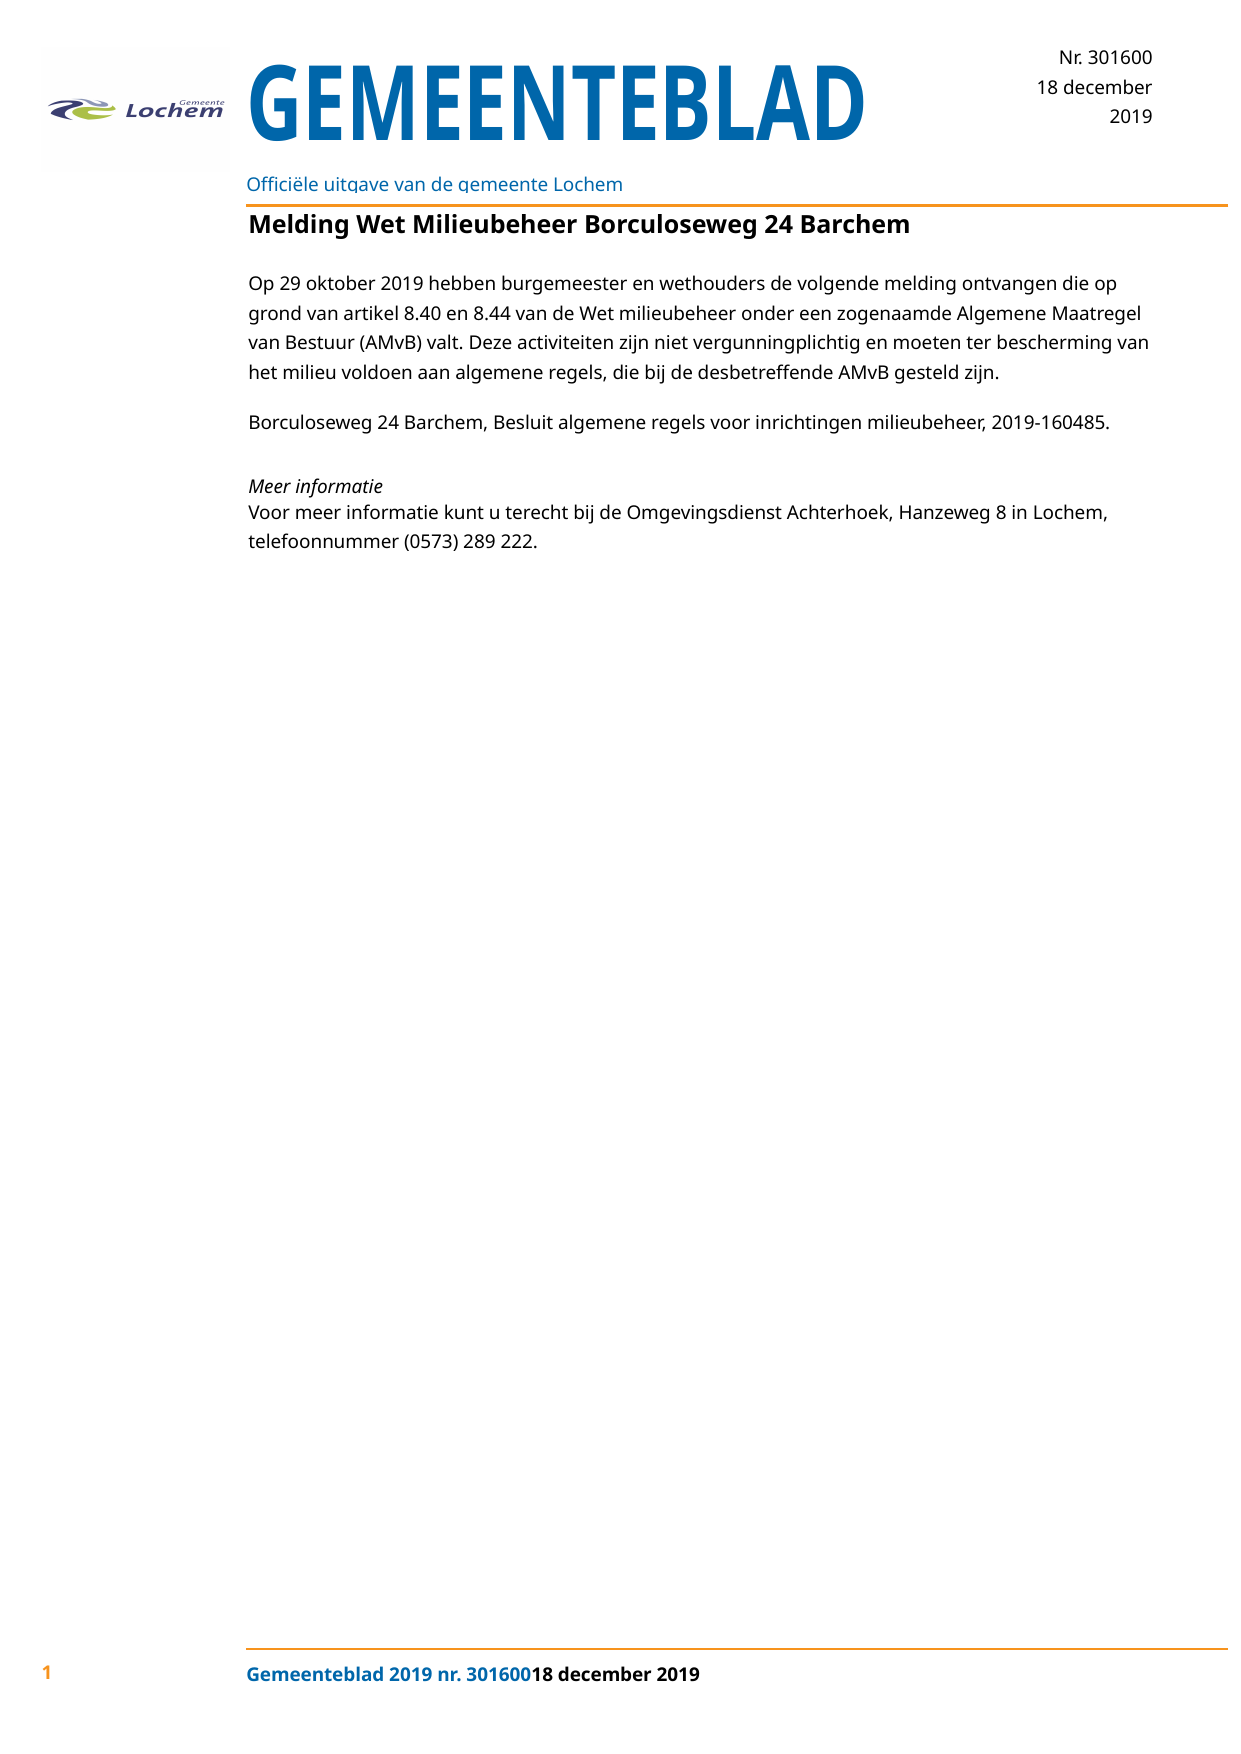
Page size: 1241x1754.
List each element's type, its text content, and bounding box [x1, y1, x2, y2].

text Meer informatie [248, 473, 1152, 499]
text Melding Wet Milieubeheer Borculoseweg 24 Barchem [248, 207, 1152, 241]
text Borculoseweg 24 Barchem, Besluit algemene regels voor inrichtingen milieubeheer, 2019-160485. [248, 409, 1152, 435]
text Op 29 oktober 2019 hebben burgemeester en wethouders de volgende melding ontvangen die op grond van artikel 8.40 en 8.44 van de Wet milieubeheer onder een zogenaamde Algemene Maatregel van Bestuur (AMvB) valt. Deze activiteiten zijn niet vergunningplichtig en moeten ter bescherming van het milieu voldoen aan algemene regels, die bij de desbetreffende AMvB gesteld zijn. [248, 270, 1152, 385]
picture [41, 47, 231, 172]
text Voor meer informatie kunt u terecht bij de Omgevingsdienst Achterhoek, Hanzeweg 8 in Lochem, telefoonnummer (0573) 289 222. [248, 499, 1152, 554]
